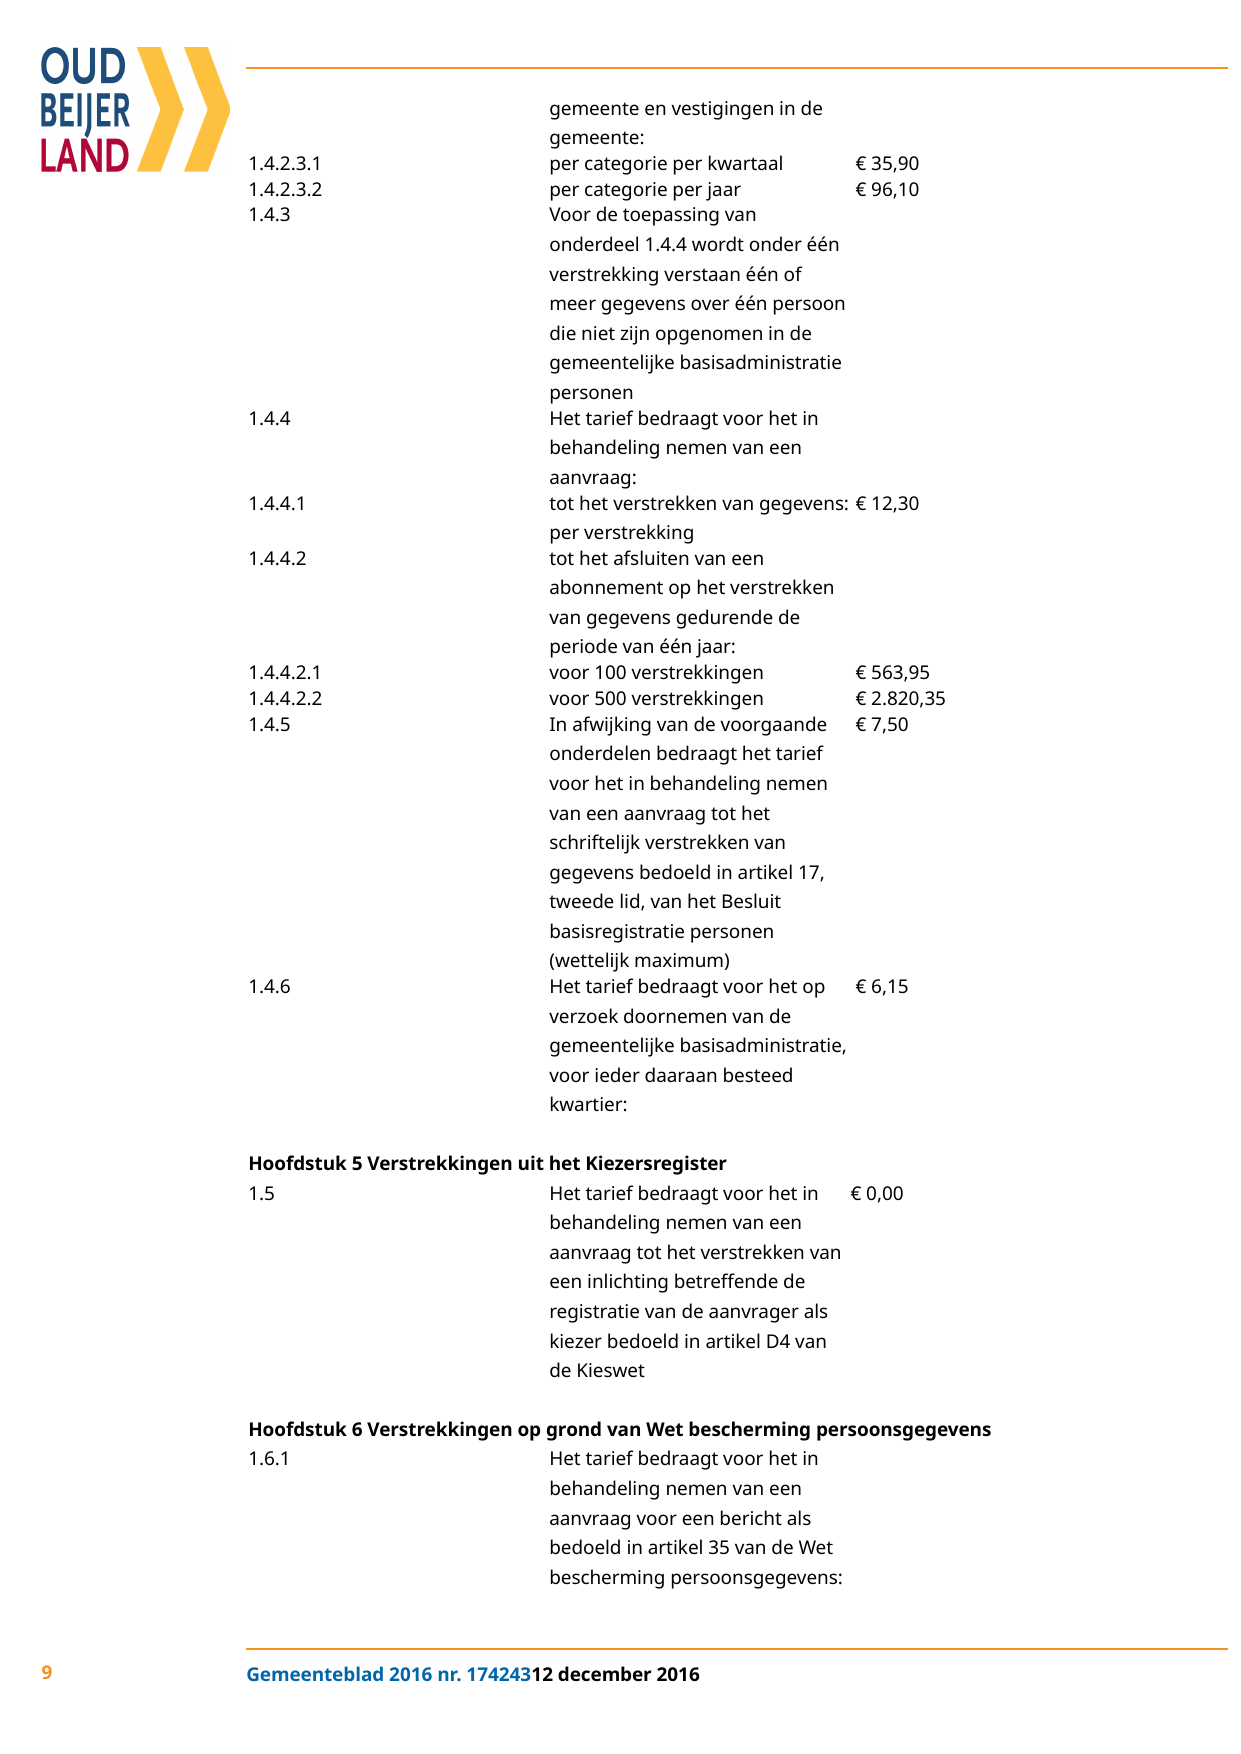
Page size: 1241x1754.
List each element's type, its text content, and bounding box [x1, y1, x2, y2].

table_cell € 6,15 [850, 973, 1152, 1117]
table_cell € 7,50 [850, 711, 1152, 973]
table_cell Het tarief bedraagt voor het in behandeling nemen van een aanvraag: [549, 405, 850, 490]
table_cell tot het verstrekken van gegevens: per verstrekking [549, 490, 850, 545]
table_cell 1.4.6 [248, 973, 549, 1117]
table_cell € 2.820,35 [850, 685, 1152, 711]
text Hoofdstuk 6 Verstrekkingen op grond van Wet bescherming persoonsgegevens [248, 1416, 1152, 1442]
table_cell 1.4.4.2.1 [248, 660, 549, 685]
table_cell € 563,95 [850, 660, 1152, 685]
table_cell [850, 95, 1152, 150]
table_cell 1.4.4 [248, 405, 549, 490]
table_cell 1.4.4.1 [248, 490, 549, 545]
table_cell 1.4.3 [248, 202, 549, 405]
table_cell 1.4.2.3.1 [248, 150, 549, 176]
table_header Het tarief bedraagt voor het in behandeling nemen van een aanvraag voor een bericht als bedoeld in artikel 35 van de Wet bescherming persoonsgegevens: [549, 1446, 850, 1590]
table_cell 1.4.2.3.2 [248, 176, 549, 202]
table_cell [248, 95, 549, 150]
table_cell 1.4.5 [248, 711, 549, 973]
table_cell In afwijking van de voorgaande onderdelen bedraagt het tarief voor het in behandeling nemen van een aanvraag tot het schriftelijk verstrekken van gegevens bedoeld in artikel 17, tweede lid, van het Besluit basisregistratie personen (wettelijk maximum) [549, 711, 850, 973]
table_header Het tarief bedraagt voor het in behandeling nemen van een aanvraag tot het verstrekken van een inlichting betreffende de registratie van de aanvrager als kiezer bedoeld in artikel D4 van de Kieswet [549, 1180, 850, 1383]
table_cell Voor de toepassing van onderdeel 1.4.4 wordt onder één verstrekking verstaan één of meer gegevens over één persoon die niet zijn opgenomen in de gemeentelijke basisadministratie personen [549, 202, 850, 405]
table_cell per categorie per kwartaal [549, 150, 850, 176]
table_header [850, 1446, 1152, 1590]
text Hoofdstuk 5 Verstrekkingen uit het Kiezersregister [248, 1150, 1152, 1176]
table_cell Het tarief bedraagt voor het op verzoek doornemen van de gemeentelijke basisadministratie, voor ieder daaraan besteed kwartier: [549, 973, 850, 1117]
table_cell € 12,30 [850, 490, 1152, 545]
table_cell voor 500 verstrekkingen [549, 685, 850, 711]
table_header € 0,00 [850, 1180, 1152, 1383]
table_cell 1.4.4.2 [248, 545, 549, 659]
table_cell per categorie per jaar [549, 176, 850, 202]
table_cell € 96,10 [850, 176, 1152, 202]
table_cell [850, 545, 1152, 659]
table_cell voor 100 verstrekkingen [549, 660, 850, 685]
table_header 1.6.1 [248, 1446, 549, 1590]
table_cell tot het afsluiten van een abonnement op het verstrekken van gegevens gedurende de periode van één jaar: [549, 545, 850, 659]
table_cell gemeente en vestigingen in de gemeente: [549, 95, 850, 150]
table_header 1.5 [248, 1180, 549, 1383]
table_cell 1.4.4.2.2 [248, 685, 549, 711]
table_cell [850, 405, 1152, 490]
picture [41, 47, 231, 172]
table_cell [850, 202, 1152, 405]
table_cell € 35,90 [850, 150, 1152, 176]
